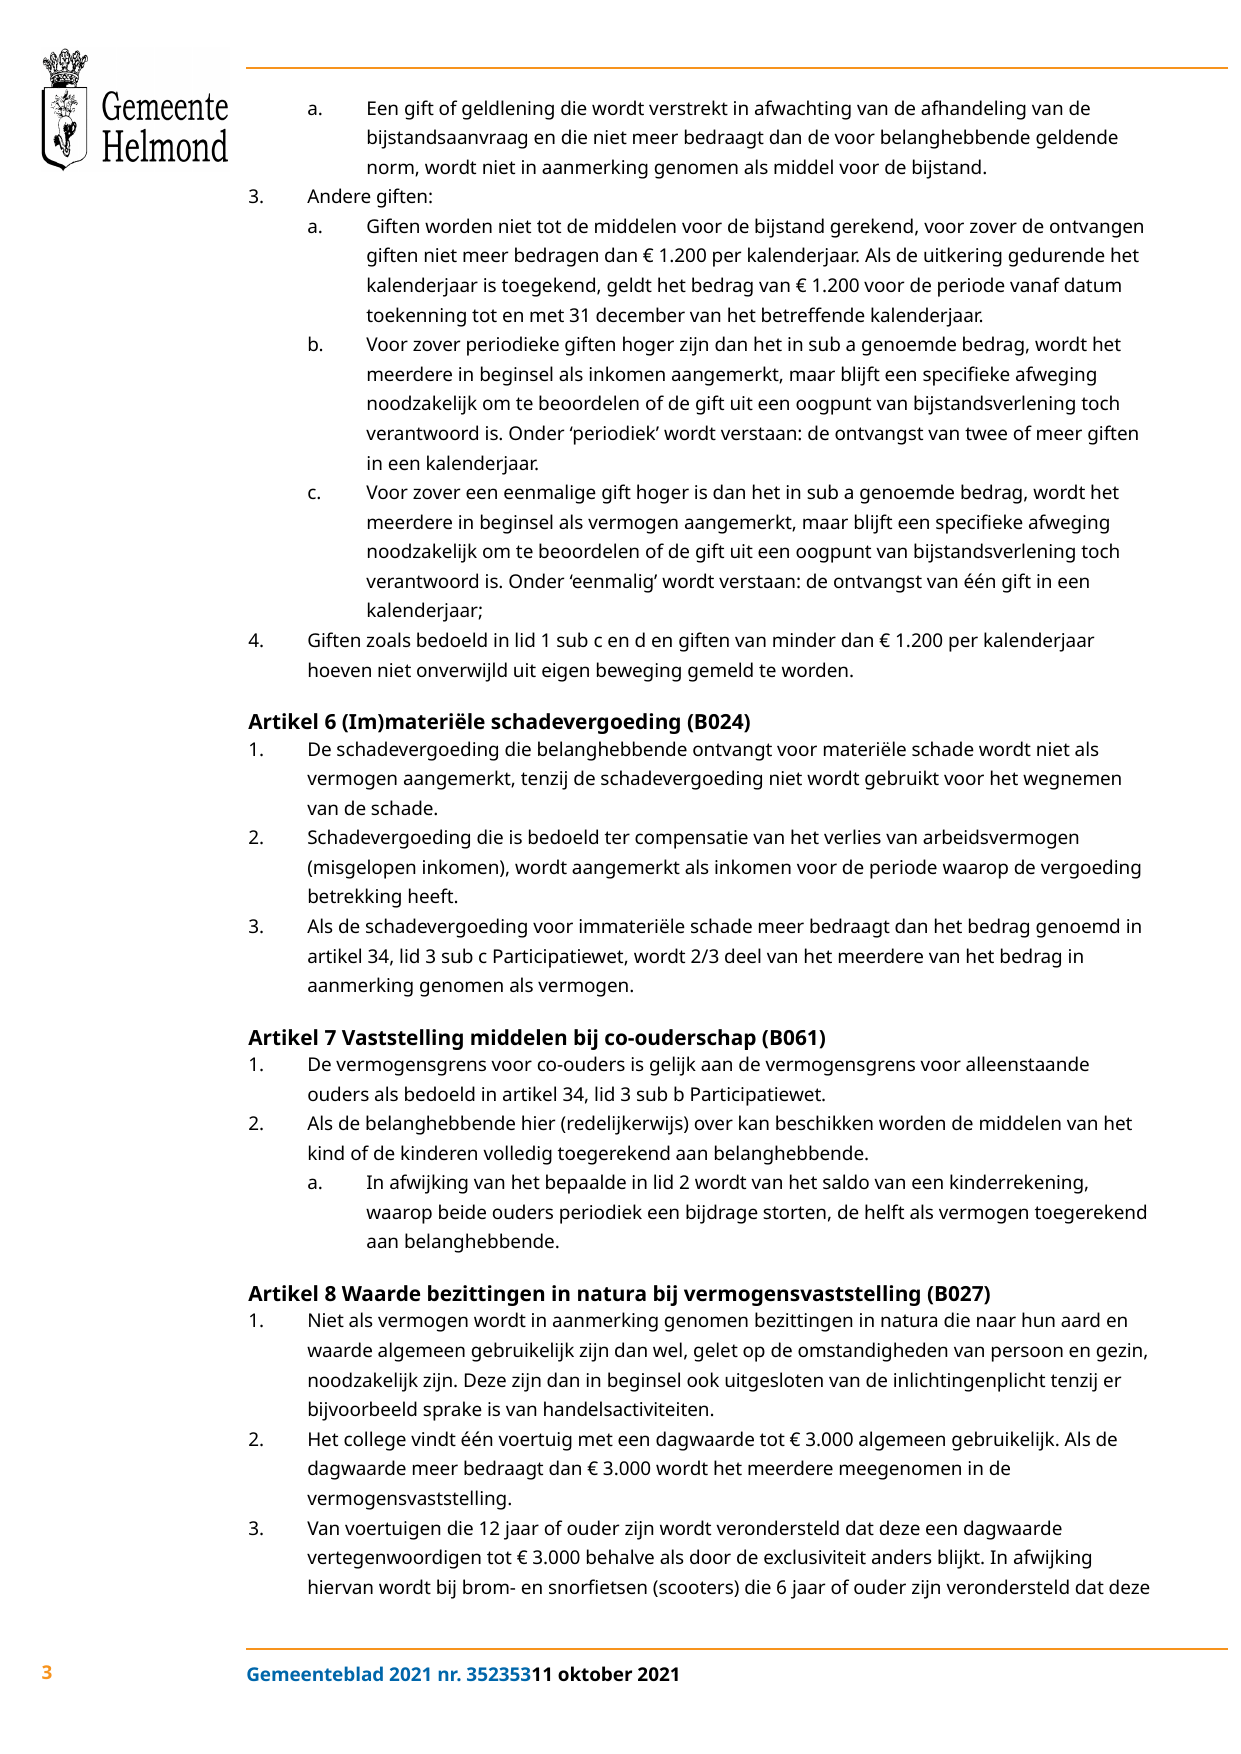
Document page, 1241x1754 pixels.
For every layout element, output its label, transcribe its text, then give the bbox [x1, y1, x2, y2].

list Het college vindt één voertuig met een dagwaarde tot € 3.000 algemeen gebruikelijk. Als de dagwaarde meer bedraagt dan € 3.000 wordt het meerdere meegenomen in de vermogensvaststelling. [248, 1426, 1152, 1511]
text Artikel 6 (Im)materiële schadevergoeding (B024) [248, 707, 1152, 736]
list Voor zover periodieke giften hoger zijn dan het in sub a genoemde bedrag, wordt het meerdere in beginsel als inkomen aangemerkt, maar blijft een specifieke afweging noodzakelijk om te beoordelen of de gift uit een oogpunt van bijstandsverlening toch verantwoord is. Onder ‘periodiek’ wordt verstaan: de ontvangst van twee of meer giften in een kalenderjaar. [307, 331, 1152, 476]
list Van voertuigen die 12 jaar of ouder zijn wordt verondersteld dat deze een dagwaarde vertegenwoordigen tot € 3.000 behalve als door de exclusiviteit anders blijkt. In afwijking hiervan wordt bij brom- en snorfietsen (scooters) die 6 jaar of ouder zijn verondersteld dat deze [248, 1515, 1152, 1599]
list De schadevergoeding die belanghebbende ontvangt voor materiële schade wordt niet als vermogen aangemerkt, tenzij de schadevergoeding niet wordt gebruikt voor het wegnemen van de schade. [248, 736, 1152, 821]
list Schadevergoeding die is bedoeld ter compensatie van het verlies van arbeidsvermogen (misgelopen inkomen), wordt aangemerkt als inkomen voor de periode waarop de vergoeding betrekking heeft. [248, 824, 1152, 909]
list Andere giften: [248, 183, 1152, 209]
list De vermogensgrens voor co-ouders is gelijk aan de vermogensgrens voor alleenstaande ouders als bedoeld in artikel 34, lid 3 sub b Participatiewet. [248, 1051, 1152, 1107]
list Niet als vermogen wordt in aanmerking genomen bezittingen in natura die naar hun aard en waarde algemeen gebruikelijk zijn dan wel, gelet op de omstandigheden van persoon en gezin, noodzakelijk zijn. Deze zijn dan in beginsel ook uitgesloten van de inlichtingenplicht tenzij er bijvoorbeeld sprake is van handelsactiviteiten. [248, 1308, 1152, 1422]
list Giften zoals bedoeld in lid 1 sub c en d en giften van minder dan € 1.200 per kalenderjaar hoeven niet onverwijld uit eigen beweging gemeld te worden. [248, 627, 1152, 683]
list Giften worden niet tot de middelen voor de bijstand gerekend, voor zover de ontvangen giften niet meer bedragen dan € 1.200 per kalenderjaar. Als de uitkering gedurende het kalenderjaar is toegekend, geldt het bedrag van € 1.200 voor de periode vanaf datum toekenning tot en met 31 december van het betreffende kalenderjaar. [307, 213, 1152, 328]
list Als de schadevergoeding voor immateriële schade meer bedraagt dan het bedrag genoemd in artikel 34, lid 3 sub c Participatiewet, wordt 2/3 deel van het meerdere van het bedrag in aanmerking genomen als vermogen. [248, 913, 1152, 998]
text Artikel 8 Waarde bezittingen in natura bij vermogensvaststelling (B027) [248, 1279, 1152, 1308]
list Als de belanghebbende hier (redelijkerwijs) over kan beschikken worden de middelen van het kind of de kinderen volledig toegerekend aan belanghebbende. [248, 1110, 1152, 1166]
list Een gift of geldlening die wordt verstrekt in afwachting van de afhandeling van de bijstandsaanvraag en die niet meer bedraagt dan de voor belanghebbende geldende norm, wordt niet in aanmerking genomen als middel voor de bijstand. [307, 95, 1152, 180]
list Voor zover een eenmalige gift hoger is dan het in sub a genoemde bedrag, wordt het meerdere in beginsel als vermogen aangemerkt, maar blijft een specifieke afweging noodzakelijk om te beoordelen of de gift uit een oogpunt van bijstandsverlening toch verantwoord is. Onder ‘eenmalig’ wordt verstaan: de ontvangst van één gift in een kalenderjaar; [307, 479, 1152, 623]
picture [41, 47, 231, 172]
list In afwijking van het bepaalde in lid 2 wordt van het saldo van een kinderrekening, waarop beide ouders periodiek een bijdrage storten, de helft als vermogen toegerekend aan belanghebbende. [307, 1169, 1152, 1254]
text Artikel 7 Vaststelling middelen bij co-ouderschap (B061) [248, 1023, 1152, 1051]
